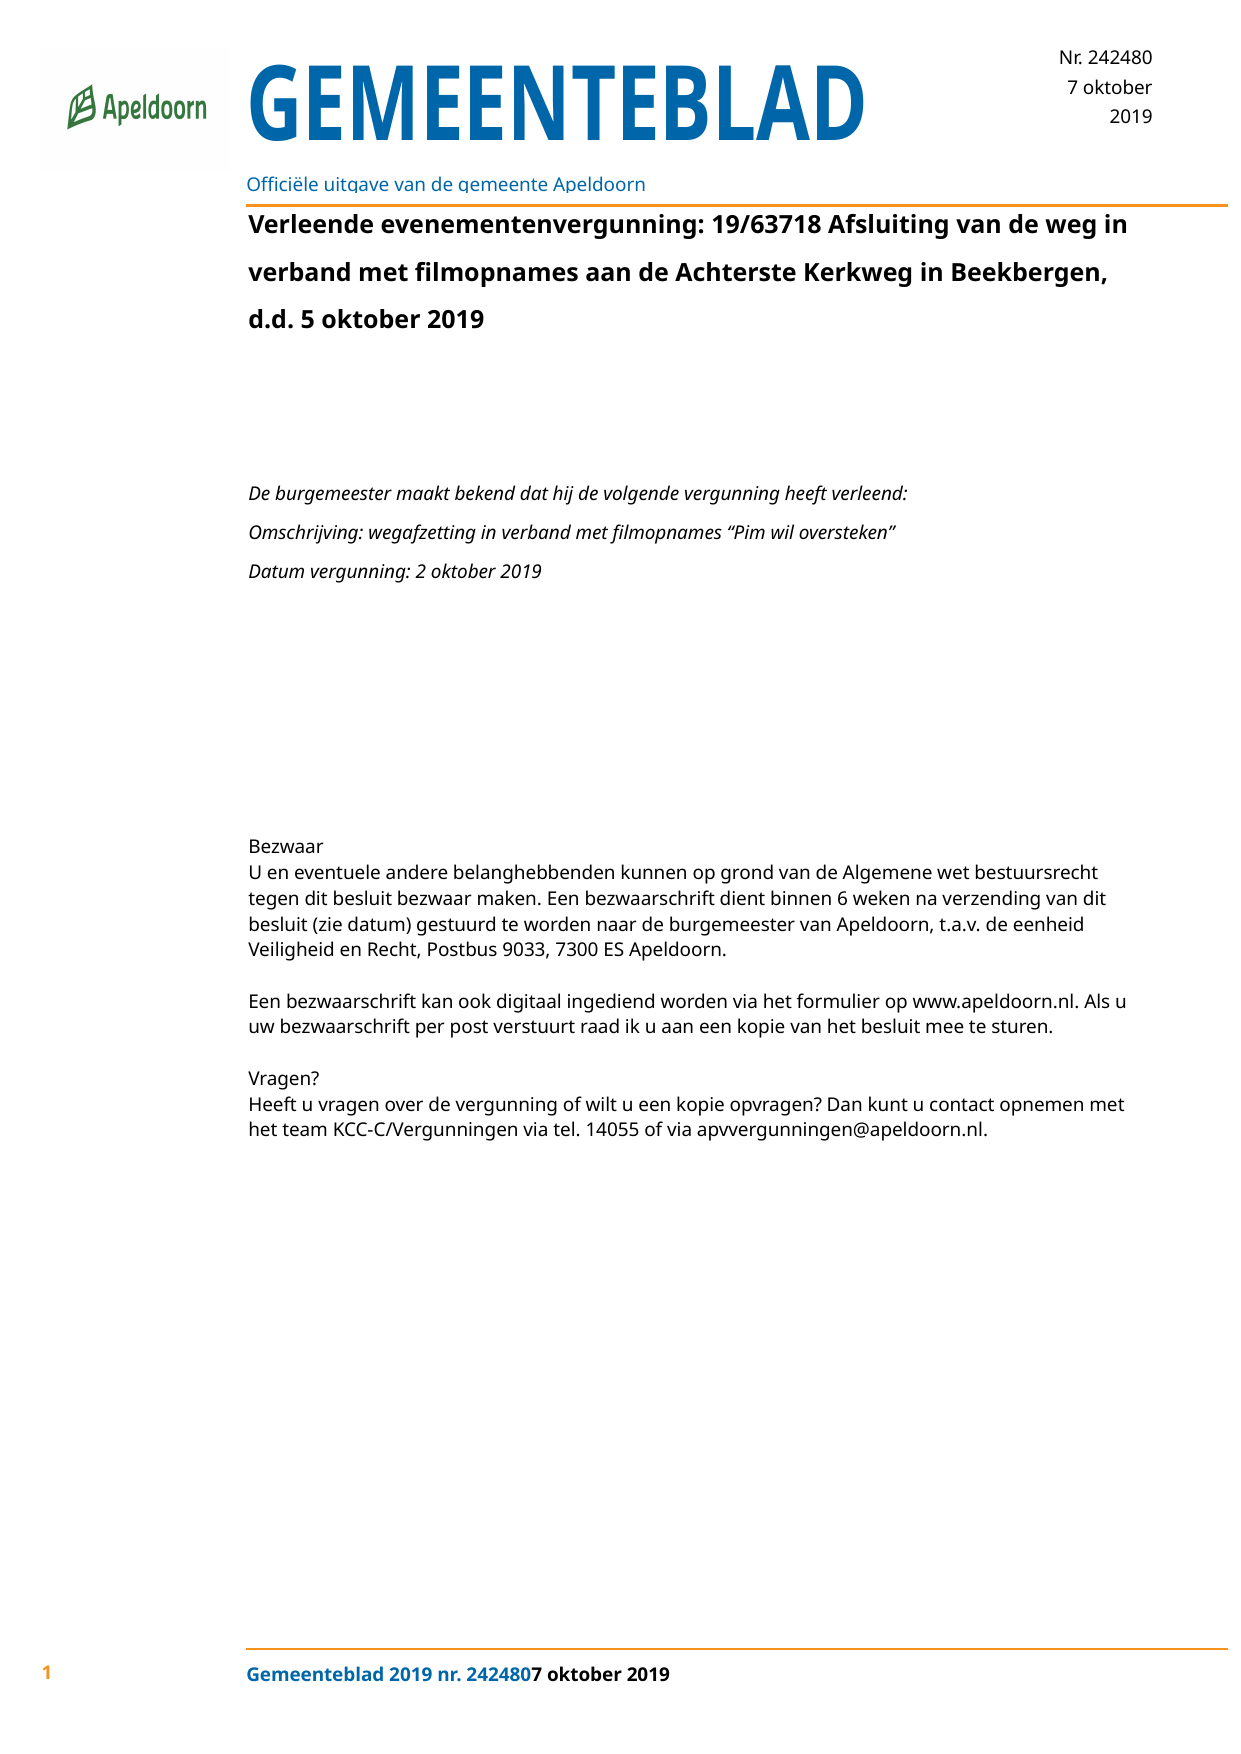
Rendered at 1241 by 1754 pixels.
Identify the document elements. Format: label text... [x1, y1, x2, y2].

text Vragen? [248, 1065, 1152, 1091]
text Een bezwaarschrift kan ook digitaal ingediend worden via het formulier op www.apeldoorn.nl. Als u uw bezwaarschrift per post verstuurt raad ik u aan een kopie van het besluit mee te sturen. [248, 988, 1152, 1039]
text De burgemeester maakt bekend dat hij de volgende vergunning heeft verleend: [248, 480, 1152, 506]
text Verleende evenementenvergunning: 19/63718 Afsluiting van de weg in verband met filmopnames aan de Achterste Kerkweg in Beekbergen, d.d. 5 oktober 2019 [248, 207, 1152, 336]
text Bezwaar [248, 834, 1152, 859]
text U en eventuele andere belanghebbenden kunnen op grond van de Algemene wet bestuursrecht tegen dit besluit bezwaar maken. Een bezwaarschrift dient binnen 6 weken na verzending van dit besluit (zie datum) gestuurd te worden naar de burgemeester van Apeldoorn, t.a.v. de eenheid Veiligheid en Recht, Postbus 9033, 7300 ES Apeldoorn. [248, 859, 1152, 962]
text Omschrijving: wegafzetting in verband met filmopnames “Pim wil oversteken” [248, 519, 1152, 545]
picture [41, 47, 231, 172]
text Datum vergunning: 2 oktober 2019 [248, 558, 1152, 584]
text Heeft u vragen over de vergunning of wilt u een kopie opvragen? Dan kunt u contact opnemen met het team KCC-C/Vergunningen via tel. 14055 of via apvvergunningen@apeldoorn.nl. [248, 1091, 1152, 1142]
